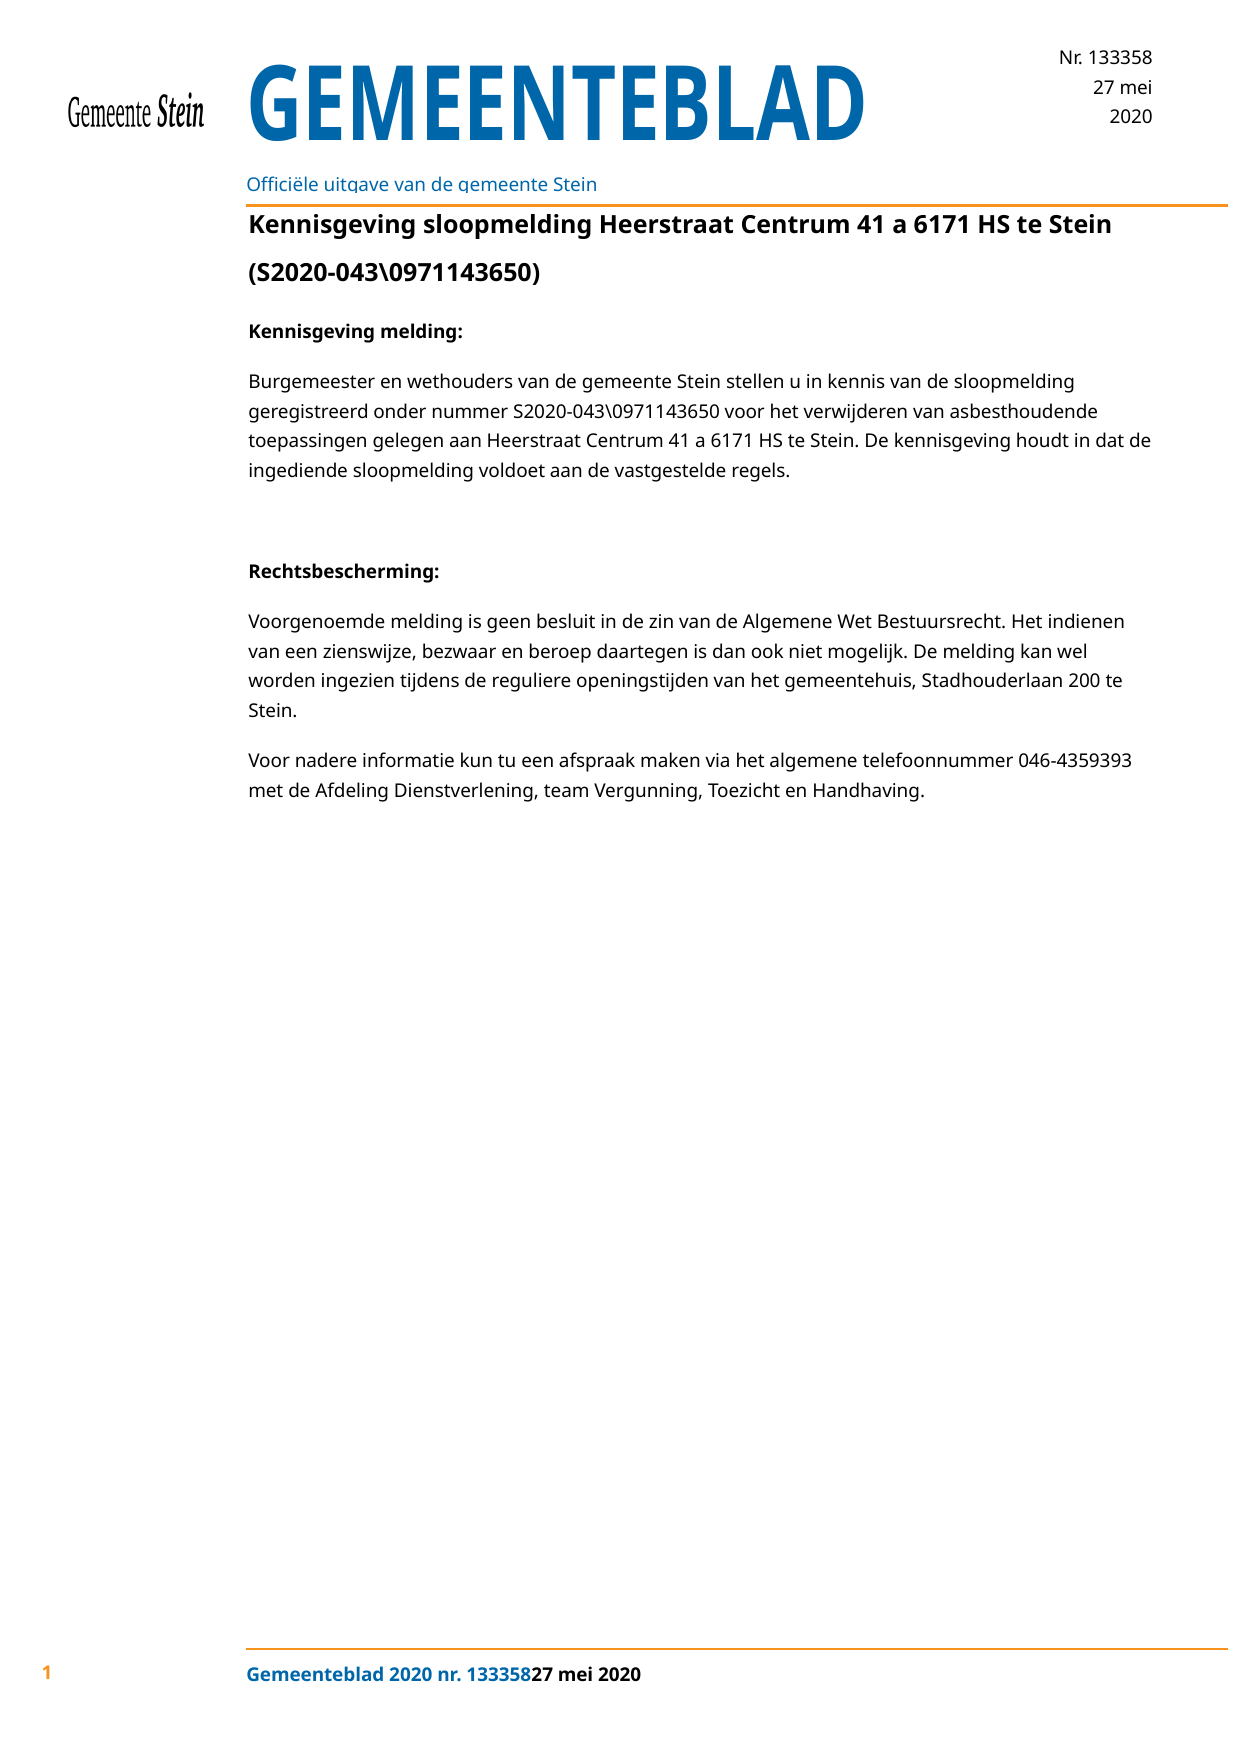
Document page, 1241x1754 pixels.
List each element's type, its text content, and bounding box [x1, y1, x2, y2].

text Voorgenoemde melding is geen besluit in de zin van de Algemene Wet Bestuursrecht. Het indienen van een zienswijze, bezwaar en beroep daartegen is dan ook niet mogelijk. De melding kan wel worden ingezien tijdens de reguliere openingstijden van het gemeentehuis, Stadhouderlaan 200 te Stein. [248, 608, 1152, 723]
text Rechtsbescherming: [248, 558, 1152, 584]
text Kennisgeving melding: [248, 318, 1152, 344]
text Kennisgeving sloopmelding Heerstraat Centrum 41 a 6171 HS te Stein (S2020-043\0971143650) [248, 207, 1152, 288]
text Voor nadere informatie kun tu een afspraak maken via het algemene telefoonnummer 046-4359393 met de Afdeling Dienstverlening, team Vergunning, Toezicht en Handhaving. [248, 747, 1152, 803]
picture [41, 47, 231, 172]
text Burgemeester en wethouders van de gemeente Stein stellen u in kennis van de sloopmelding geregistreerd onder nummer S2020-043\0971143650 voor het verwijderen van asbesthoudende toepassingen gelegen aan Heerstraat Centrum 41 a 6171 HS te Stein. De kennisgeving houdt in dat de ingediende sloopmelding voldoet aan de vastgestelde regels. [248, 368, 1152, 483]
